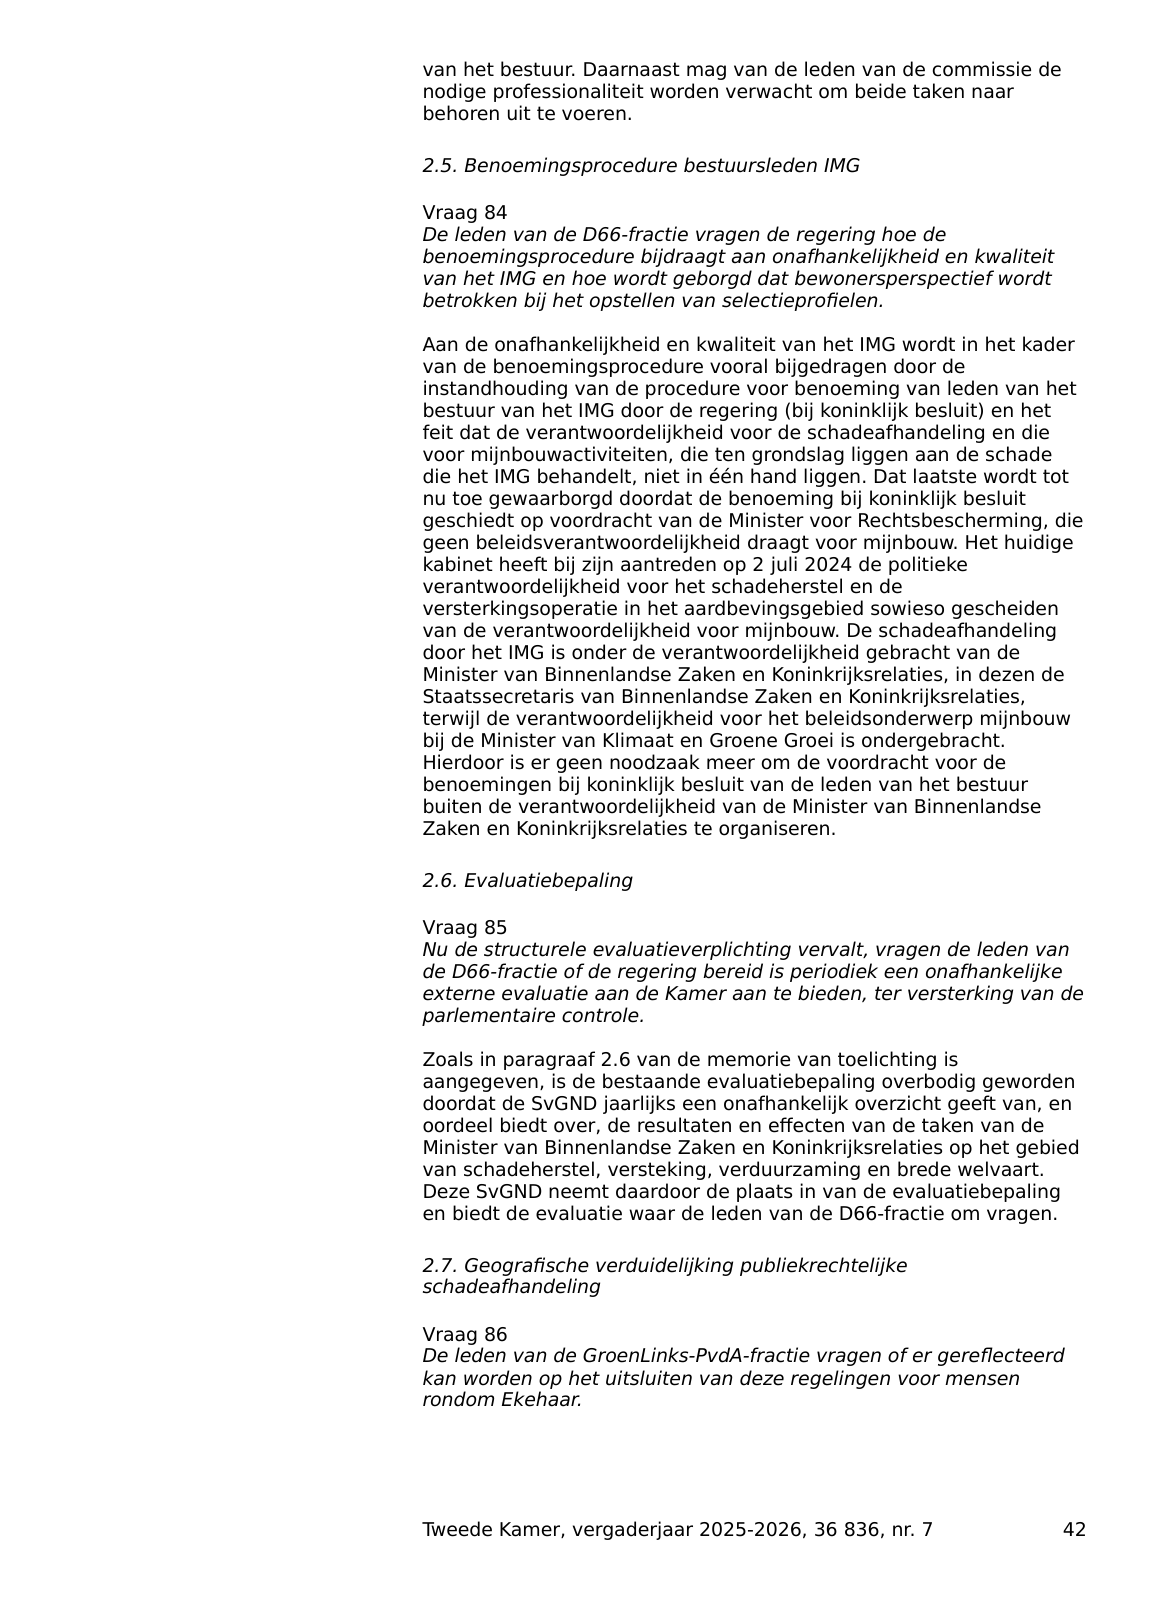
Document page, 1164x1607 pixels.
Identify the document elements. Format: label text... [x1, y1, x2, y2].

text De leden van de D66-fractie vragen de regering hoe de benoemingsprocedure bijdraagt aan onafhankelijkheid en kwaliteit van het IMG en hoe wordt geborgd dat bewonersperspectief wordt betrokken bij het opstellen van selectieprofielen. [422, 224, 1087, 312]
subtitle 2.6. Evaluatiebepaling [422, 869, 1087, 892]
text Zoals in paragraaf 2.6 van de memorie van toelichting is aangegeven, is de bestaande evaluatiebepaling overbodig geworden doordat de SvGND jaarlijks een onafhankelijk overzicht geeft van, en oordeel biedt over, de resultaten en effecten van de taken van de Minister van Binnenlandse Zaken en Koninkrijksrelaties op het gebied van schadeherstel, versteking, verduurzaming en brede welvaart. Deze SvGND neemt daardoor de plaats in van de evaluatiebepaling en biedt de evaluatie waar de leden van de D66-fractie om vragen. [422, 1049, 1087, 1224]
text Vraag 86 [422, 1323, 1087, 1345]
text Nu de structurele evaluatieverplichting vervalt, vragen de leden van de D66-fractie of de regering bereid is periodiek een onafhankelijke externe evaluatie aan de Kamer aan te bieden, ter versterking van de parlementaire controle. [422, 938, 1087, 1026]
text De leden van de GroenLinks-PvdA-fractie vragen of er gereflecteerd kan worden op het uitsluiten van deze regelingen voor mensen rondom Ekehaar. [422, 1345, 1087, 1411]
subtitle 2.5. Benoemingsprocedure bestuursleden IMG [422, 155, 1087, 177]
text van het bestuur. Daarnaast mag van de leden van de commissie de nodige professionaliteit worden verwacht om beide taken naar behoren uit te voeren. [422, 59, 1087, 125]
text Vraag 84 [422, 202, 1087, 224]
text Aan de onafhankelijkheid en kwaliteit van het IMG wordt in het kader van de benoemingsprocedure vooral bijgedragen door de instandhouding van de procedure voor benoeming van leden van het bestuur van het IMG door de regering (bij koninklijk besluit) en het feit dat de verantwoordelijkheid voor de schadeafhandeling en die voor mijnbouwactiviteiten, die ten grondslag liggen aan de schade die het IMG behandelt, niet in één hand liggen. Dat laatste wordt tot nu toe gewaarborgd doordat de benoeming bij koninklijk besluit geschiedt op voordracht van de Minister voor Rechtsbescherming, die geen beleidsverantwoordelijkheid draagt voor mijnbouw. Het huidige kabinet heeft bij zijn aantreden op 2 juli 2024 de politieke verantwoordelijkheid voor het schadeherstel en de versterkingsoperatie in het aardbevingsgebied sowieso gescheiden van de verantwoordelijkheid voor mijnbouw. De schadeafhandeling door het IMG is onder de verantwoordelijkheid gebracht van de Minister van Binnenlandse Zaken en Koninkrijksrelaties, in dezen de Staatssecretaris van Binnenlandse Zaken en Koninkrijksrelaties, terwijl de verantwoordelijkheid voor het beleidsonderwerp mijnbouw bij de Minister van Klimaat en Groene Groei is ondergebracht. Hierdoor is er geen noodzaak meer om de voordracht voor de benoemingen bij koninklijk besluit van de leden van het bestuur buiten de verantwoordelijkheid van de Minister van Binnenlandse Zaken en Koninkrijksrelaties te organiseren. [422, 334, 1087, 839]
subtitle 2.7. Geografische verduidelijking publiekrechtelijke schadeafhandeling [422, 1254, 1087, 1298]
text Vraag 85 [422, 917, 1087, 938]
